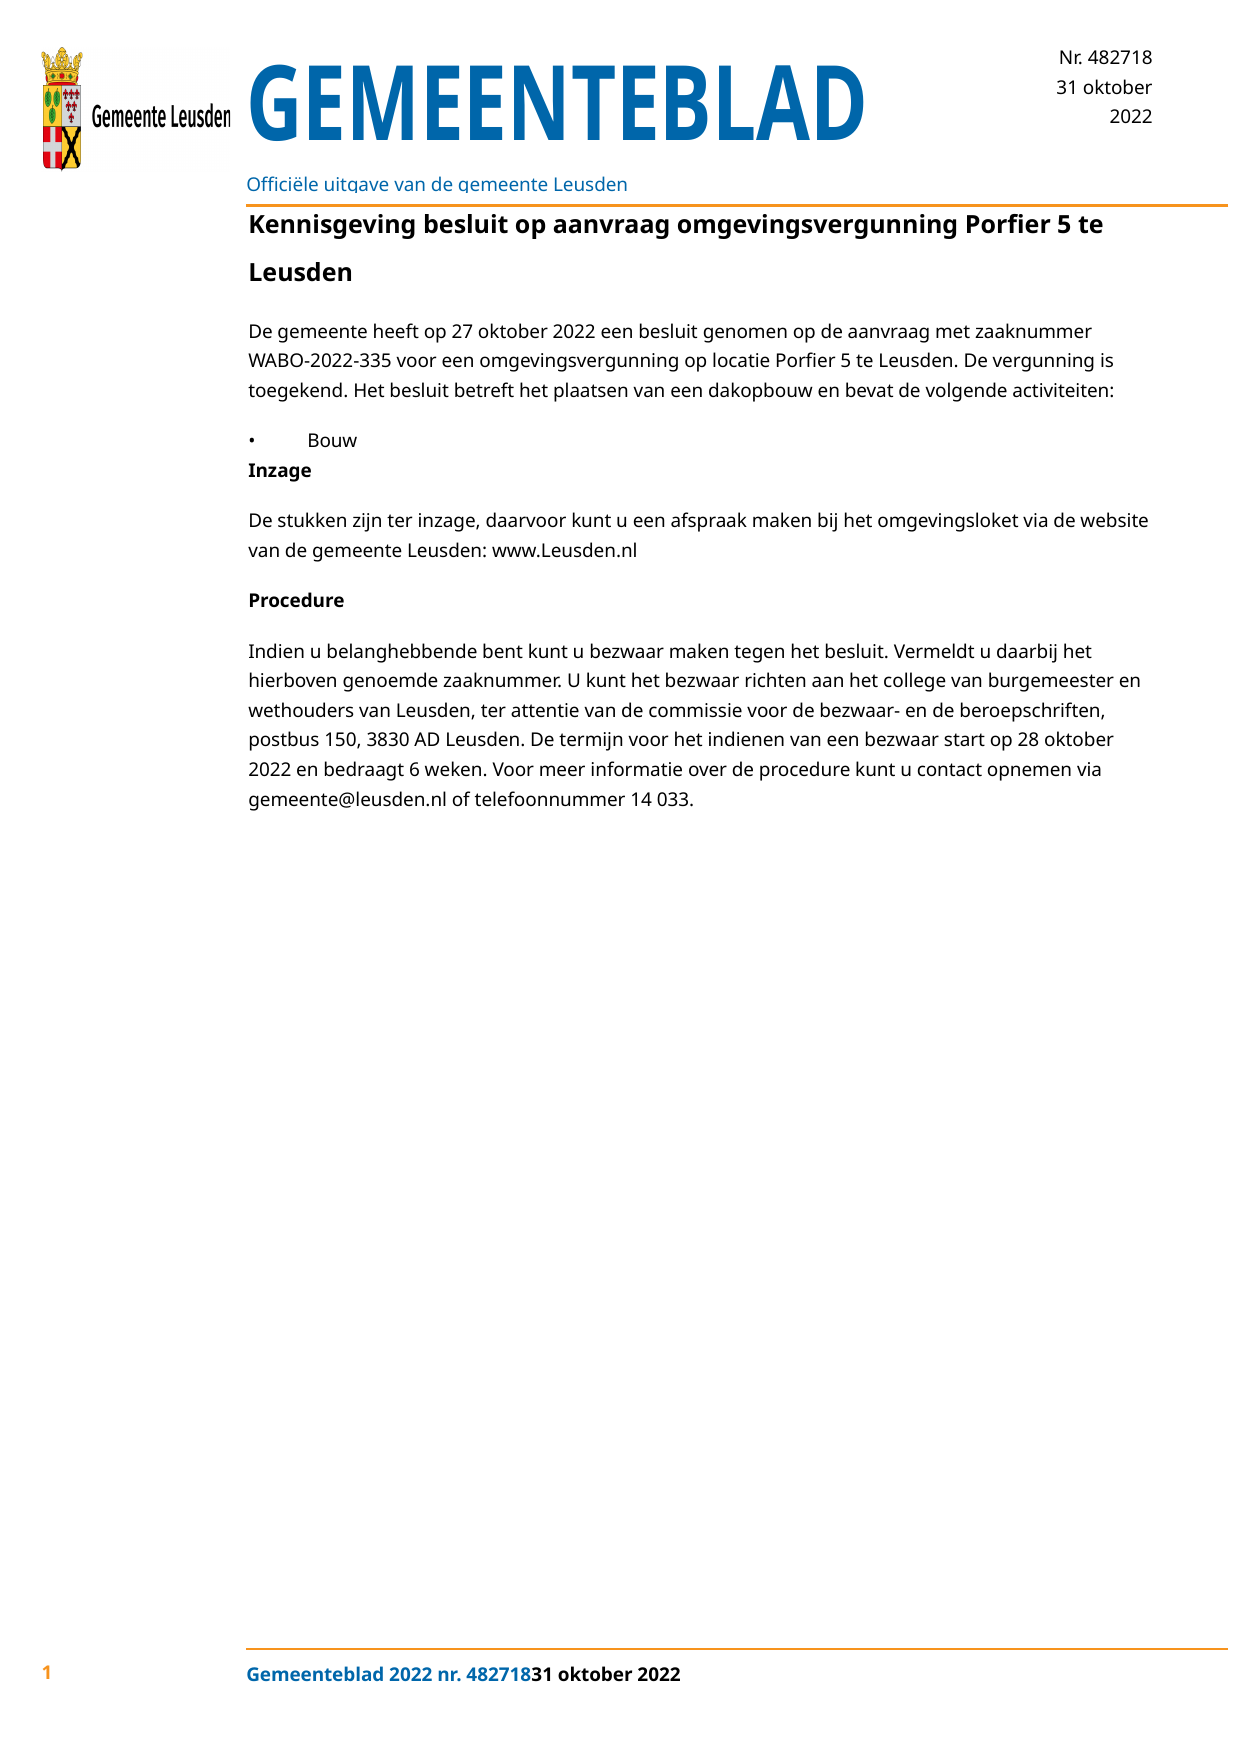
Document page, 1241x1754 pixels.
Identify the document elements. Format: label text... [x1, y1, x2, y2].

picture [41, 47, 231, 172]
text Kennisgeving besluit op aanvraag omgevingsvergunning Porfier 5 te Leusden [248, 207, 1152, 288]
text Indien u belanghebbende bent kunt u bezwaar maken tegen het besluit. Vermeldt u daarbij het hierboven genoemde zaaknummer. U kunt het bezwaar richten aan het college van burgemeester en wethouders van Leusden, ter attentie van de commissie voor de bezwaar- en de beroepschriften, postbus 150, 3830 AD Leusden. De termijn voor het indienen van een bezwaar start op 28 oktober 2022 en bedraagt 6 weken. Voor meer informatie over de procedure kunt u contact opnemen via gemeente@leusden.nl of telefoonnummer 14 033. [248, 638, 1152, 812]
text De gemeente heeft op 27 oktober 2022 een besluit genomen op de aanvraag met zaaknummer WABO-2022-335 voor een omgevingsvergunning op locatie Porfier 5 te Leusden. De vergunning is toegekend. Het besluit betreft het plaatsen van een dakopbouw en bevat de volgende activiteiten: [248, 318, 1152, 403]
list Bouw [248, 427, 1152, 453]
text Procedure [248, 587, 1152, 613]
text Inzage [248, 457, 1152, 483]
text De stukken zijn ter inzage, daarvoor kunt u een afspraak maken bij het omgevingsloket via de website van de gemeente Leusden: www.Leusden.nl [248, 507, 1152, 563]
